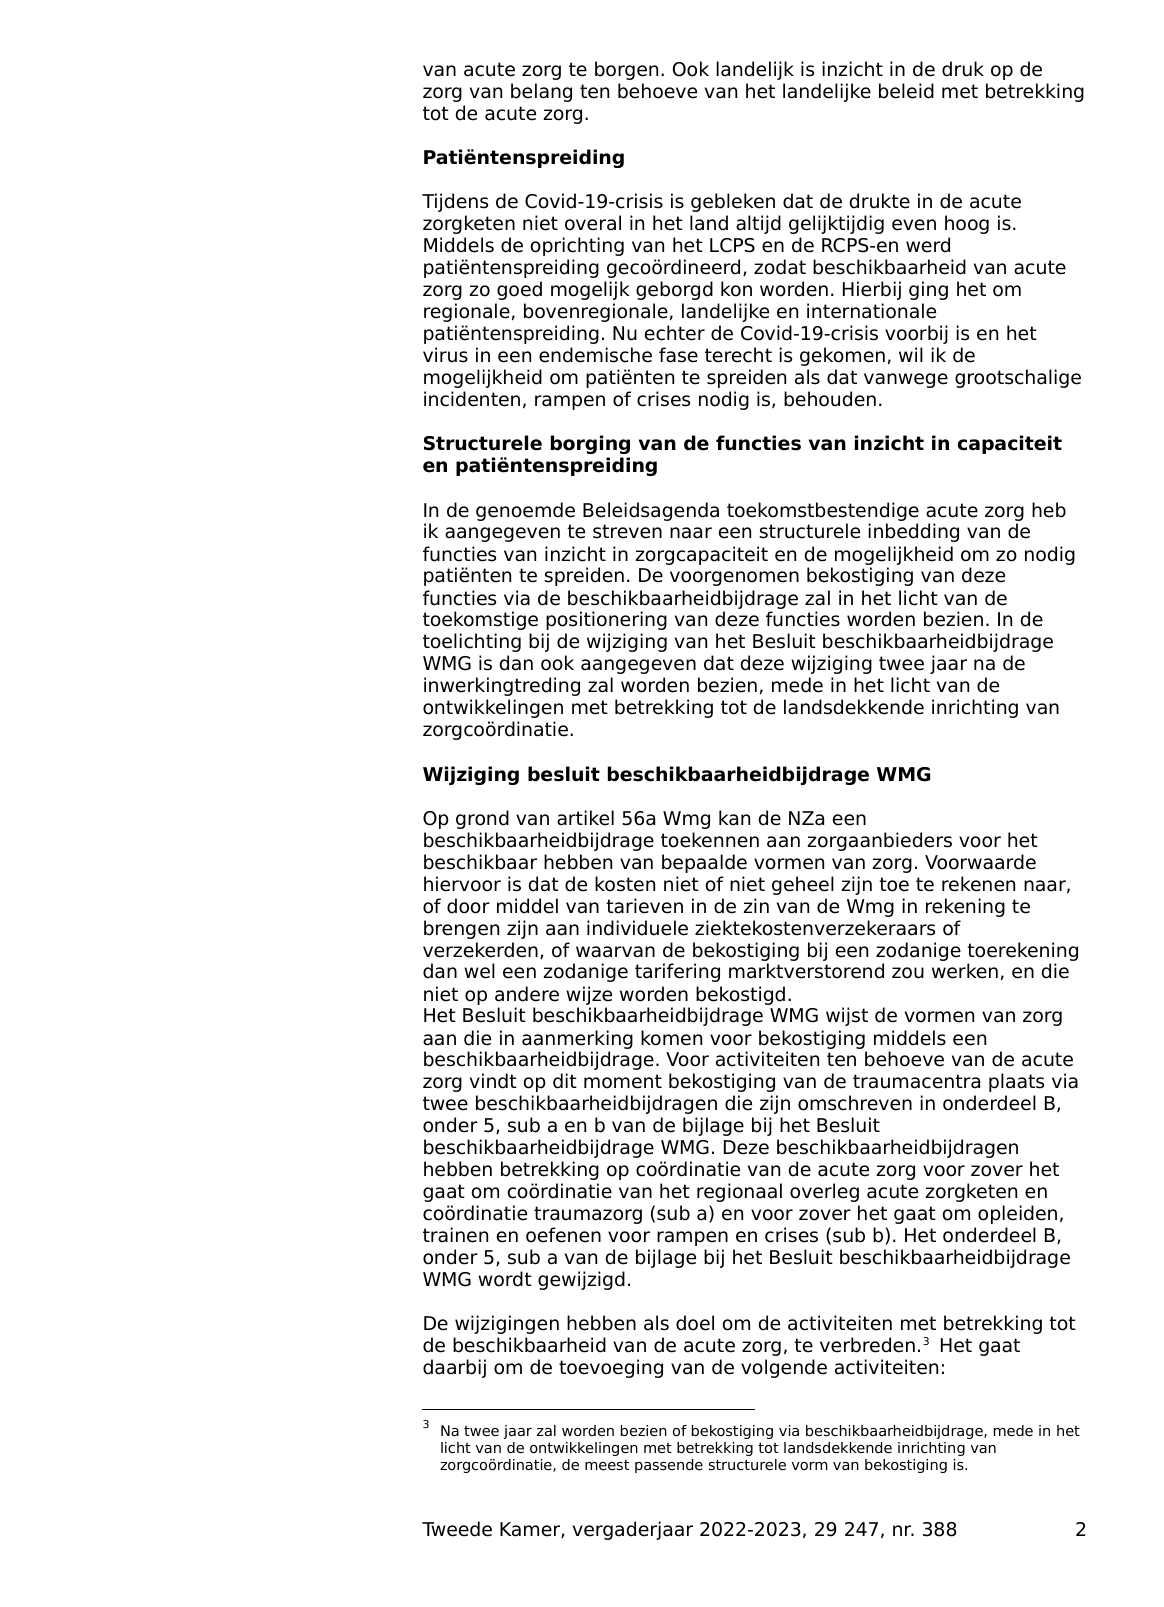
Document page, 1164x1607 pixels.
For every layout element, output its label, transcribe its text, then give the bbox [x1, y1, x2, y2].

subtitle Structurele borging van de functies van inzicht in capaciteit en patiëntenspreiding [422, 433, 1087, 477]
subtitle Patiëntenspreiding [422, 147, 1087, 169]
subtitle Wijziging besluit beschikbaarheidbijdrage WMG [422, 763, 1087, 785]
text In de genoemde Beleidsagenda toekomstbestendige acute zorg heb ik aangegeven te streven naar een structurele inbedding van de functies van inzicht in zorgcapaciteit en de mogelijkheid om zo nodig patiënten te spreiden. De voorgenomen bekostiging van deze functies via de beschikbaarheidbijdrage zal in het licht van de toekomstige positionering van deze functies worden bezien. In de toelichting bij de wijziging van het Besluit beschikbaarheidbijdrage WMG is dan ook aangegeven dat deze wijziging twee jaar na de inwerkingtreding zal worden bezien, mede in het licht van de ontwikkelingen met betrekking tot de landsdekkende inrichting van zorgcoördinatie. [422, 499, 1087, 741]
text van acute zorg te borgen. Ook landelijk is inzicht in de druk op de zorg van belang ten behoeve van het landelijke beleid met betrekking tot de acute zorg. [422, 59, 1087, 125]
text De wijzigingen hebben als doel om de activiteiten met betrekking tot de beschikbaarheid van de acute zorg, te verbreden. Het gaat daarbij om de toevoeging van de volgende activiteiten: [422, 1313, 1087, 1379]
text Op grond van artikel 56a Wmg kan de NZa een beschikbaarheidbijdrage toekennen aan zorgaanbieders voor het beschikbaar hebben van bepaalde vormen van zorg. Voorwaarde hiervoor is dat de kosten niet of niet geheel zijn toe te rekenen naar, of door middel van tarieven in de zin van de Wmg in rekening te brengen zijn aan individuele ziektekostenverzekeraars of verzekerden, of waarvan de bekostiging bij een zodanige toerekening dan wel een zodanige tarifering marktverstorend zou werken, en die niet op andere wijze worden bekostigd. [422, 808, 1087, 1005]
text Na twee jaar zal worden bezien of bekostiging via beschikbaarheidbijdrage, mede in het licht van de ontwikkelingen met betrekking tot landsdekkende inrichting van zorgcoördinatie, de meest passende structurele vorm van bekostiging is. [422, 1418, 1087, 1474]
text Het Besluit beschikbaarheidbijdrage WMG wijst de vormen van zorg aan die in aanmerking komen voor bekostiging middels een beschikbaarheidbijdrage. Voor activiteiten ten behoeve van de acute zorg vindt op dit moment bekostiging van de traumacentra plaats via twee beschikbaarheidbijdragen die zijn omschreven in onderdeel B, onder 5, sub a en b van de bijlage bij het Besluit beschikbaarheidbijdrage WMG. Deze beschikbaarheidbijdragen hebben betrekking op coördinatie van de acute zorg voor zover het gaat om coördinatie van het regionaal overleg acute zorgketen en coördinatie traumazorg (sub a) en voor zover het gaat om opleiden, trainen en oefenen voor rampen en crises (sub b). Het onderdeel B, onder 5, sub a van de bijlage bij het Besluit beschikbaarheidbijdrage WMG wordt gewijzigd. [422, 1005, 1087, 1291]
text Tijdens de Covid-19-crisis is gebleken dat de drukte in de acute zorgketen niet overal in het land altijd gelijktijdig even hoog is. Middels de oprichting van het LCPS en de RCPS-en werd patiëntenspreiding gecoördineerd, zodat beschikbaarheid van acute zorg zo goed mogelijk geborgd kon worden. Hierbij ging het om regionale, bovenregionale, landelijke en internationale patiëntenspreiding. Nu echter de Covid-19-crisis voorbij is en het virus in een endemische fase terecht is gekomen, wil ik de mogelijkheid om patiënten te spreiden als dat vanwege grootschalige incidenten, rampen of crises nodig is, behouden. [422, 191, 1087, 411]
